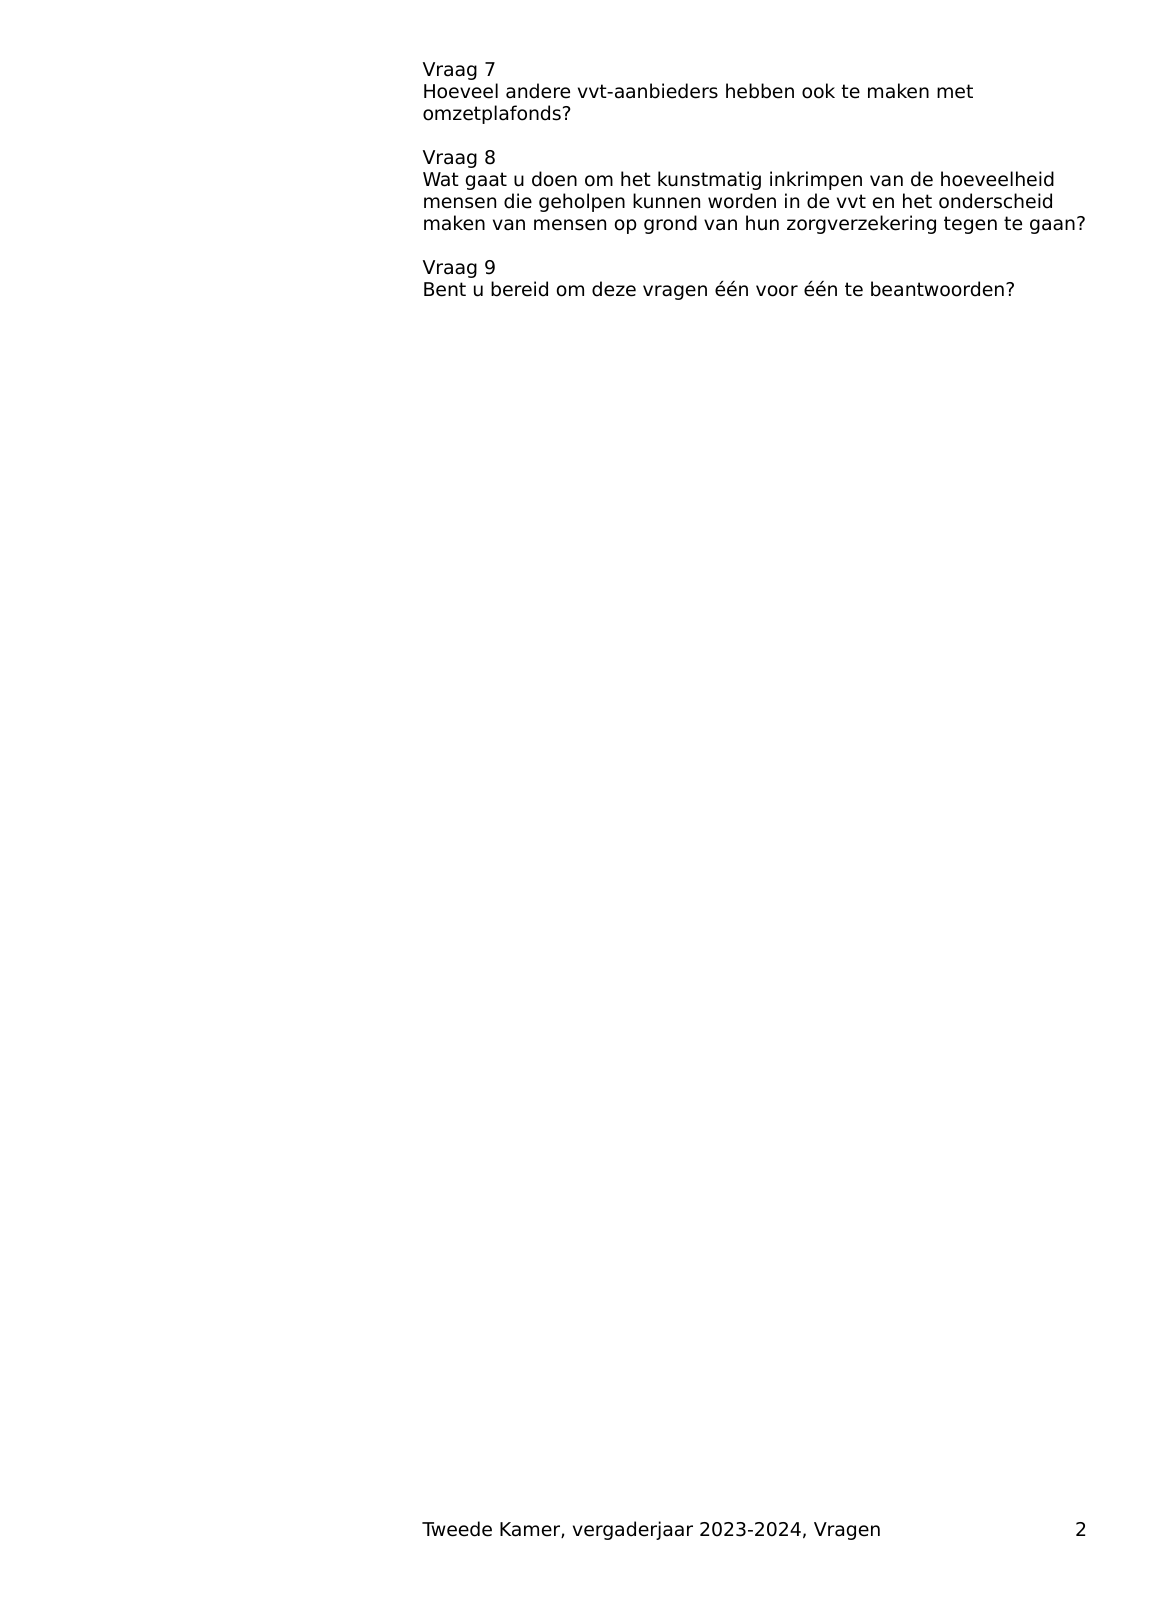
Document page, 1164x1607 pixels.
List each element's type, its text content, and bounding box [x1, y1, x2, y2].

text Vraag 9 [422, 257, 1087, 279]
text Bent u bereid om deze vragen één voor één te beantwoorden? [422, 279, 1087, 301]
text Vraag 7 [422, 59, 1087, 81]
text Wat gaat u doen om het kunstmatig inkrimpen van de hoeveelheid mensen die geholpen kunnen worden in de vvt en het onderscheid maken van mensen op grond van hun zorgverzekering tegen te gaan? [422, 169, 1087, 235]
text Hoeveel andere vvt-aanbieders hebben ook te maken met omzetplafonds? [422, 81, 1087, 125]
text Vraag 8 [422, 147, 1087, 169]
